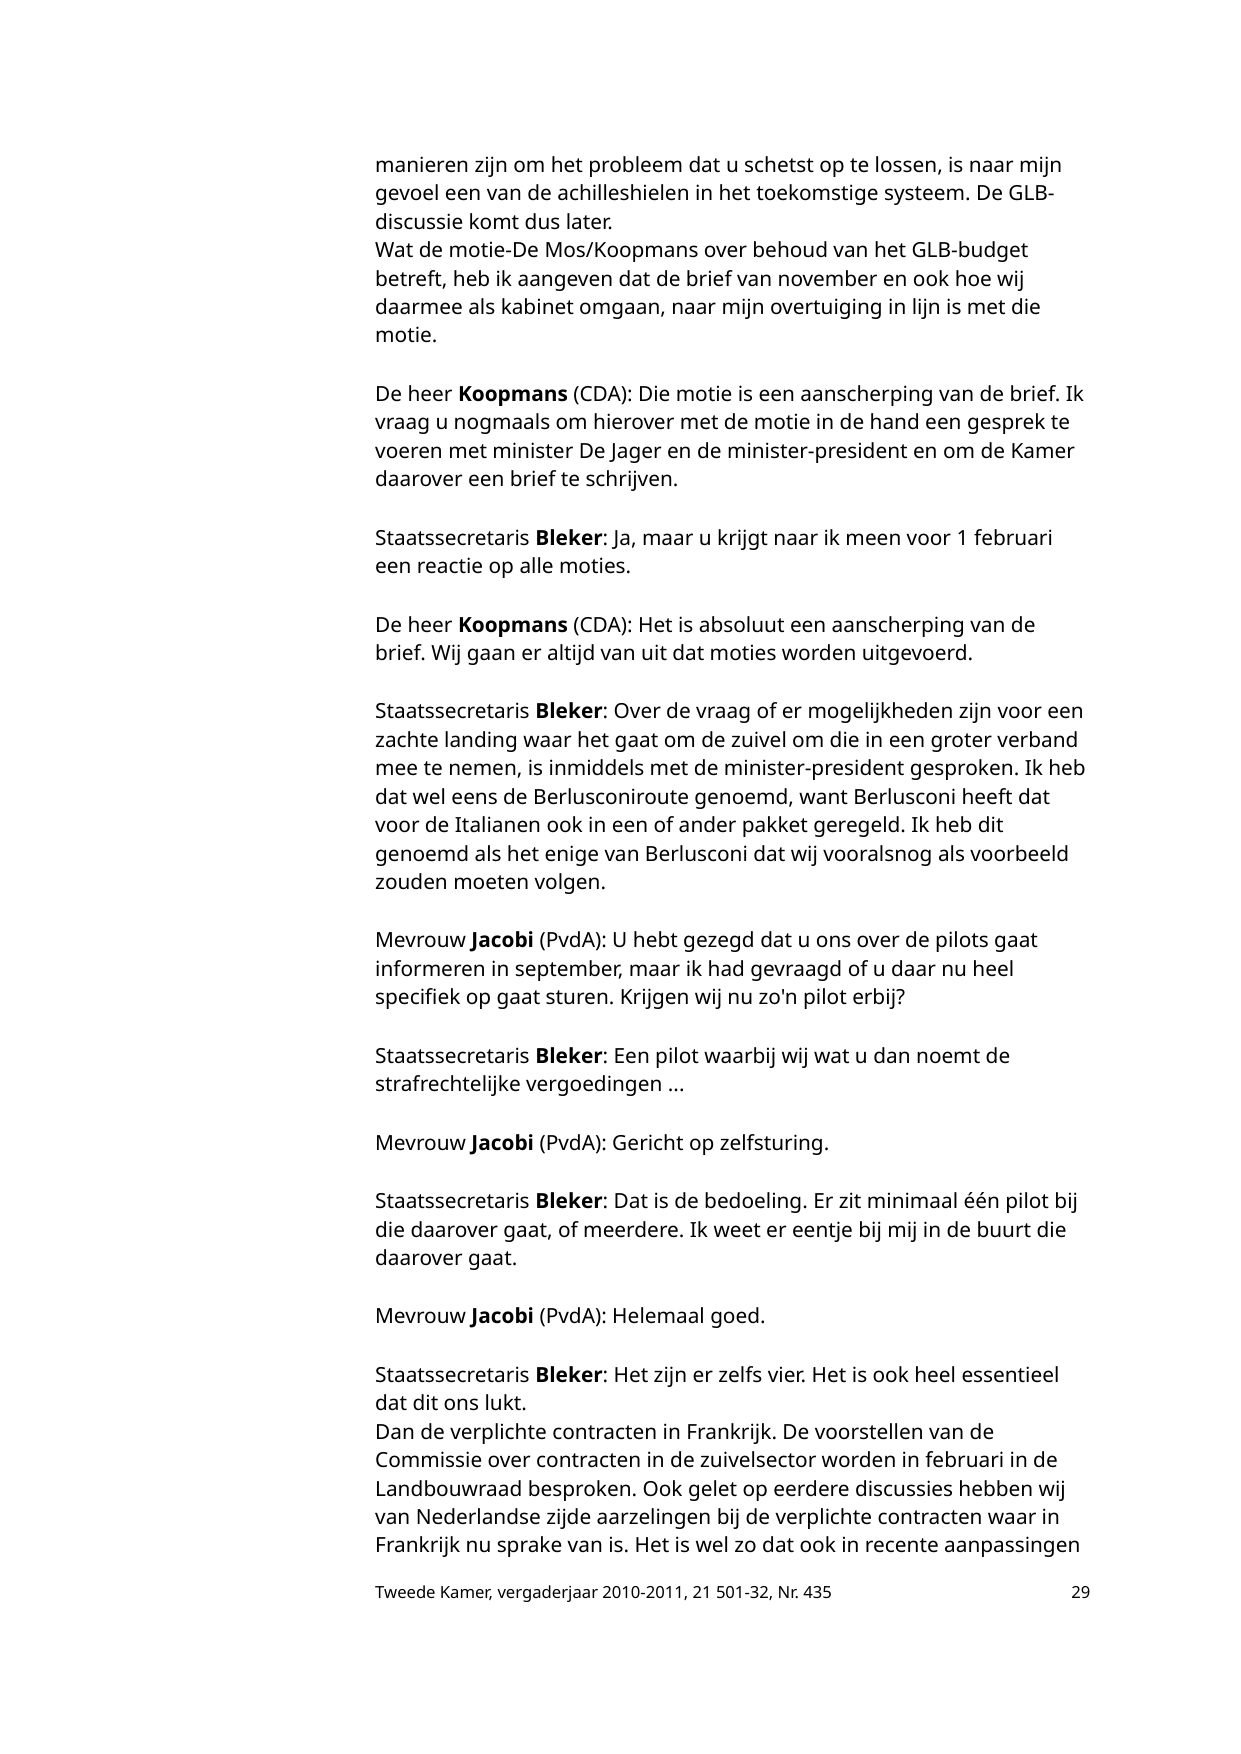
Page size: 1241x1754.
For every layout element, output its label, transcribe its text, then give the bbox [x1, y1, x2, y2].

text manieren zijn om het probleem dat u schetst op te lossen, is naar mijn gevoel een van de achilleshielen in het toekomstige systeem. De GLB-discussie komt dus later. [375, 150, 1090, 235]
text Staatssecretaris Bleker: Over de vraag of er mogelijkheden zijn voor een zachte landing waar het gaat om de zuivel om die in een groter verband mee te nemen, is inmiddels met de minister-president gesproken. Ik heb dat wel eens de Berlusconiroute genoemd, want Berlusconi heeft dat voor de Italianen ook in een of ander pakket geregeld. Ik heb dit genoemd als het enige van Berlusconi dat wij vooralsnog als voorbeeld zouden moeten volgen. [375, 697, 1090, 896]
text Mevrouw Jacobi (PvdA): U hebt gezegd dat u ons over de pilots gaat informeren in september, maar ik had gevraagd of u daar nu heel specifiek op gaat sturen. Krijgen wij nu zo'n pilot erbij? [375, 926, 1090, 1011]
text De heer Koopmans (CDA): Het is absoluut een aanscherping van de brief. Wij gaan er altijd van uit dat moties worden uitgevoerd. [375, 610, 1090, 667]
text Staatssecretaris Bleker: Een pilot waarbij wij wat u dan noemt de strafrechtelijke vergoedingen ... [375, 1041, 1090, 1098]
text De heer Koopmans (CDA): Die motie is een aanscherping van de brief. Ik vraag u nogmaals om hierover met de motie in de hand een gesprek te voeren met minister De Jager en de minister-president en om de Kamer daarover een brief te schrijven. [375, 379, 1090, 493]
text Wat de motie-De Mos/Koopmans over behoud van het GLB-budget betreft, heb ik aangeven dat de brief van november en ook hoe wij daarmee als kabinet omgaan, naar mijn overtuiging in lijn is met die motie. [375, 235, 1090, 349]
text Staatssecretaris Bleker: Dat is de bedoeling. Er zit minimaal één pilot bij die daarover gaat, of meerdere. Ik weet er eentje bij mij in de buurt die daarover gaat. [375, 1186, 1090, 1272]
text Staatssecretaris Bleker: Ja, maar u krijgt naar ik meen voor 1 februari een reactie op alle moties. [375, 523, 1090, 580]
text Dan de verplichte contracten in Frankrijk. De voorstellen van de Commissie over contracten in de zuivelsector worden in februari in de Landbouwraad besproken. Ook gelet op eerdere discussies hebben wij van Nederlandse zijde aarzelingen bij de verplichte contracten waar in Frankrijk nu sprake van is. Het is wel zo dat ook in recente aanpassingen [375, 1417, 1090, 1559]
text Mevrouw Jacobi (PvdA): Gericht op zelfsturing. [375, 1128, 1090, 1156]
text Mevrouw Jacobi (PvdA): Helemaal goed. [375, 1302, 1090, 1330]
text Staatssecretaris Bleker: Het zijn er zelfs vier. Het is ook heel essentieel dat dit ons lukt. [375, 1360, 1090, 1417]
